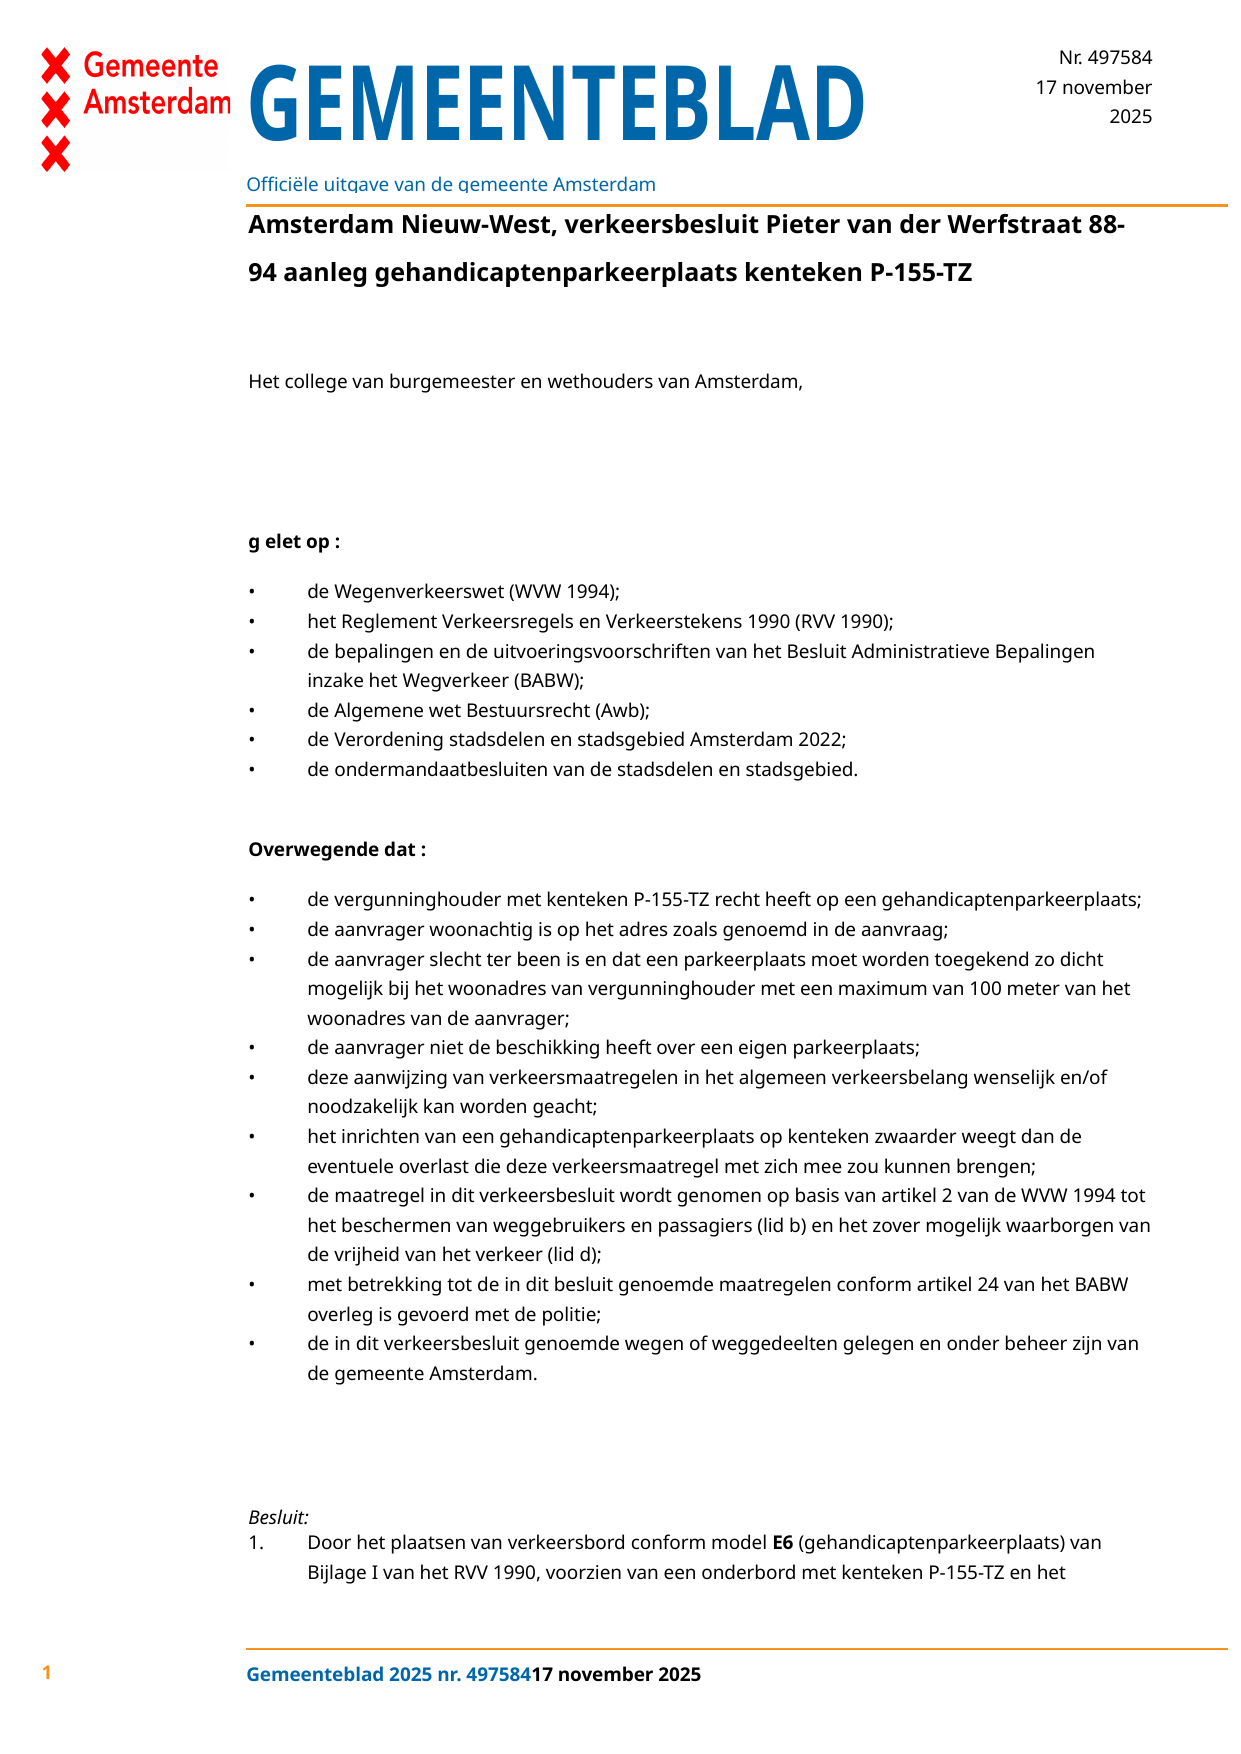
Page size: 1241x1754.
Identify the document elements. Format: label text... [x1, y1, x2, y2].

text Amsterdam Nieuw-West, verkeersbesluit Pieter van der Werfstraat 88-94 aanleg gehandicaptenparkeerplaats kenteken P-155-TZ [248, 207, 1152, 288]
list met betrekking tot de in dit besluit genoemde maatregelen conform artikel 24 van het BABW overleg is gevoerd met de politie; [248, 1271, 1152, 1326]
list de aanvrager woonachtig is op het adres zoals genoemd in de aanvraag; [248, 916, 1152, 942]
list Door het plaatsen van verkeersbord conform model E6 (gehandicaptenparkeerplaats) van Bijlage I van het RVV 1990, voorzien van een onderbord met kenteken P-155-TZ en het [248, 1529, 1152, 1585]
list deze aanwijzing van verkeersmaatregelen in het algemeen verkeersbelang wenselijk en/of noodzakelijk kan worden geacht; [248, 1064, 1152, 1119]
text Besluit: [248, 1504, 1152, 1529]
picture [41, 47, 231, 172]
text Het college van burgemeester en wethouders van Amsterdam, [248, 368, 1152, 394]
list de bepalingen en de uitvoeringsvoorschriften van het Besluit Administratieve Bepalingen inzake het Wegverkeer (BABW); [248, 638, 1152, 693]
list de aanvrager slecht ter been is en dat een parkeerplaats moet worden toegekend zo dicht mogelijk bij het woonadres van vergunninghouder met een maximum van 100 meter van het woonadres van de aanvrager; [248, 946, 1152, 1031]
list de Verordening stadsdelen en stadsgebied Amsterdam 2022; [248, 727, 1152, 752]
list het inrichten van een gehandicaptenparkeerplaats op kenteken zwaarder weegt dan de eventuele overlast die deze verkeersmaatregel met zich mee zou kunnen brengen; [248, 1123, 1152, 1178]
list de Algemene wet Bestuursrecht (Awb); [248, 697, 1152, 723]
list de ondermandaatbesluiten van de stadsdelen en stadsgebied. [248, 756, 1152, 782]
text g elet op : [248, 528, 1152, 554]
list de Wegenverkeerswet (WVW 1994); [248, 579, 1152, 604]
list de maatregel in dit verkeersbesluit wordt genomen op basis van artikel 2 van de WVW 1994 tot het beschermen van weggebruikers en passagiers (lid b) en het zover mogelijk waarborgen van de vrijheid van het verkeer (lid d); [248, 1182, 1152, 1267]
text Overwegende dat : [248, 836, 1152, 862]
list het Reglement Verkeersregels en Verkeerstekens 1990 (RVV 1990); [248, 608, 1152, 634]
list de in dit verkeersbesluit genoemde wegen of weggedeelten gelegen en onder beheer zijn van de gemeente Amsterdam. [248, 1330, 1152, 1386]
list de vergunninghouder met kenteken P-155-TZ recht heeft op een gehandicaptenparkeerplaats; [248, 887, 1152, 912]
list de aanvrager niet de beschikking heeft over een eigen parkeerplaats; [248, 1034, 1152, 1060]
